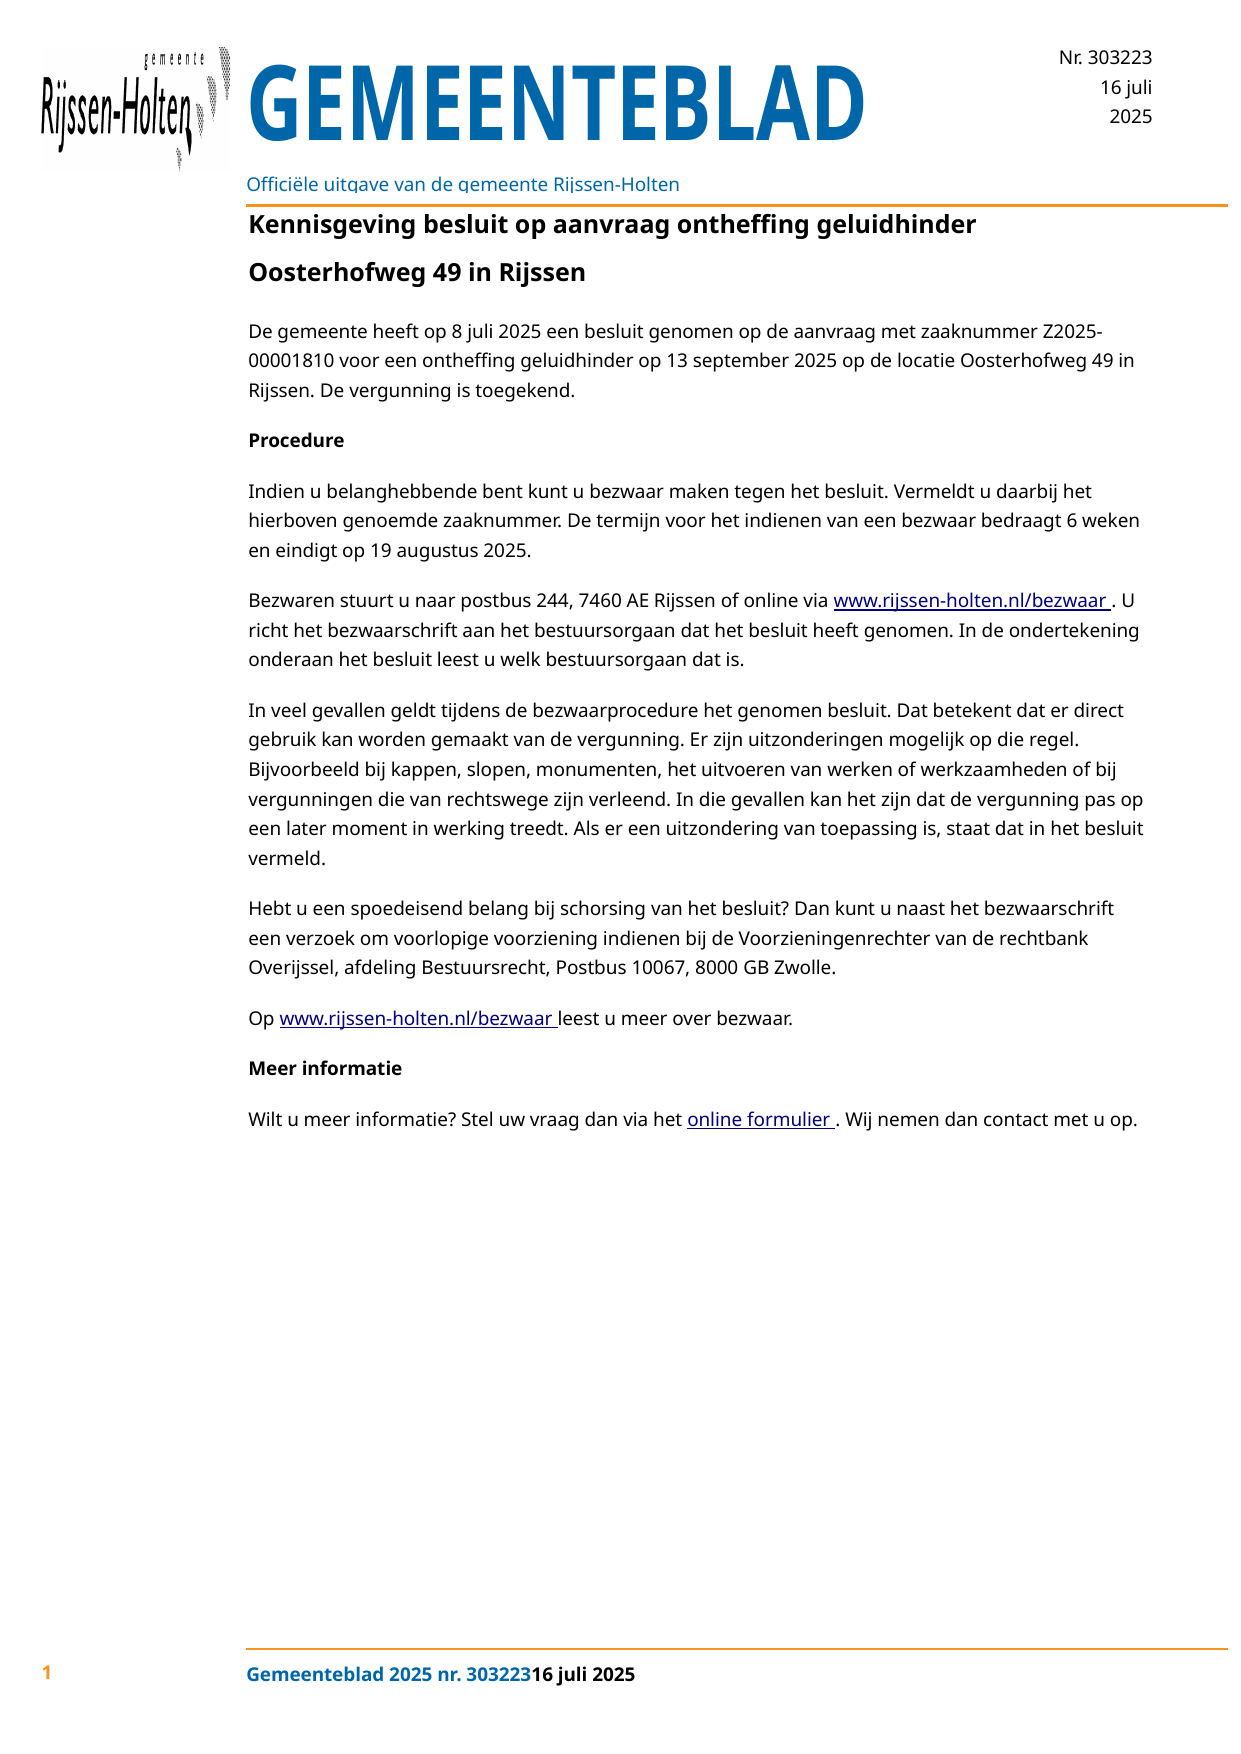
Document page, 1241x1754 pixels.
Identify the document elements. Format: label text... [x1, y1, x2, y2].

picture [41, 47, 231, 172]
text Bezwaren stuurt u naar postbus 244, 7460 AE Rijssen of online via www.rijssen-holten.nl/bezwaar . U richt het bezwaarschrift aan het bestuursorgaan dat het besluit heeft genomen. In de ondertekening onderaan het besluit leest u welk bestuursorgaan dat is. [248, 587, 1152, 672]
text Kennisgeving besluit op aanvraag ontheffing geluidhinder Oosterhofweg 49 in Rijssen [248, 207, 1152, 288]
text De gemeente heeft op 8 juli 2025 een besluit genomen op de aanvraag met zaaknummer Z2025-00001810 voor een ontheffing geluidhinder op 13 september 2025 op de locatie Oosterhofweg 49 in Rijssen. De vergunning is toegekend. [248, 318, 1152, 403]
text In veel gevallen geldt tijdens de bezwaarprocedure het genomen besluit. Dat betekent dat er direct gebruik kan worden gemaakt van de vergunning. Er zijn uitzonderingen mogelijk op die regel. Bijvoorbeeld bij kappen, slopen, monumenten, het uitvoeren van werken of werkzaamheden of bij vergunningen die van rechtswege zijn verleend. In die gevallen kan het zijn dat de vergunning pas op een later moment in werking treedt. Als er een uitzondering van toepassing is, staat dat in het besluit vermeld. [248, 697, 1152, 871]
text Wilt u meer informatie? Stel uw vraag dan via het online formulier . Wij nemen dan contact met u op. [248, 1106, 1152, 1132]
text Hebt u een spoedeisend belang bij schorsing van het besluit? Dan kunt u naast het bezwaarschrift een verzoek om voorlopige voorziening indienen bij de Voorzieningenrechter van de rechtbank Overijssel, afdeling Bestuursrecht, Postbus 10067, 8000 GB Zwolle. [248, 895, 1152, 980]
text Op www.rijssen-holten.nl/bezwaar leest u meer over bezwaar. [248, 1005, 1152, 1031]
text Meer informatie [248, 1055, 1152, 1081]
text Procedure [248, 427, 1152, 453]
text Indien u belanghebbende bent kunt u bezwaar maken tegen het besluit. Vermeldt u daarbij het hierboven genoemde zaaknummer. De termijn voor het indienen van een bezwaar bedraagt 6 weken en eindigt op 19 augustus 2025. [248, 478, 1152, 563]
